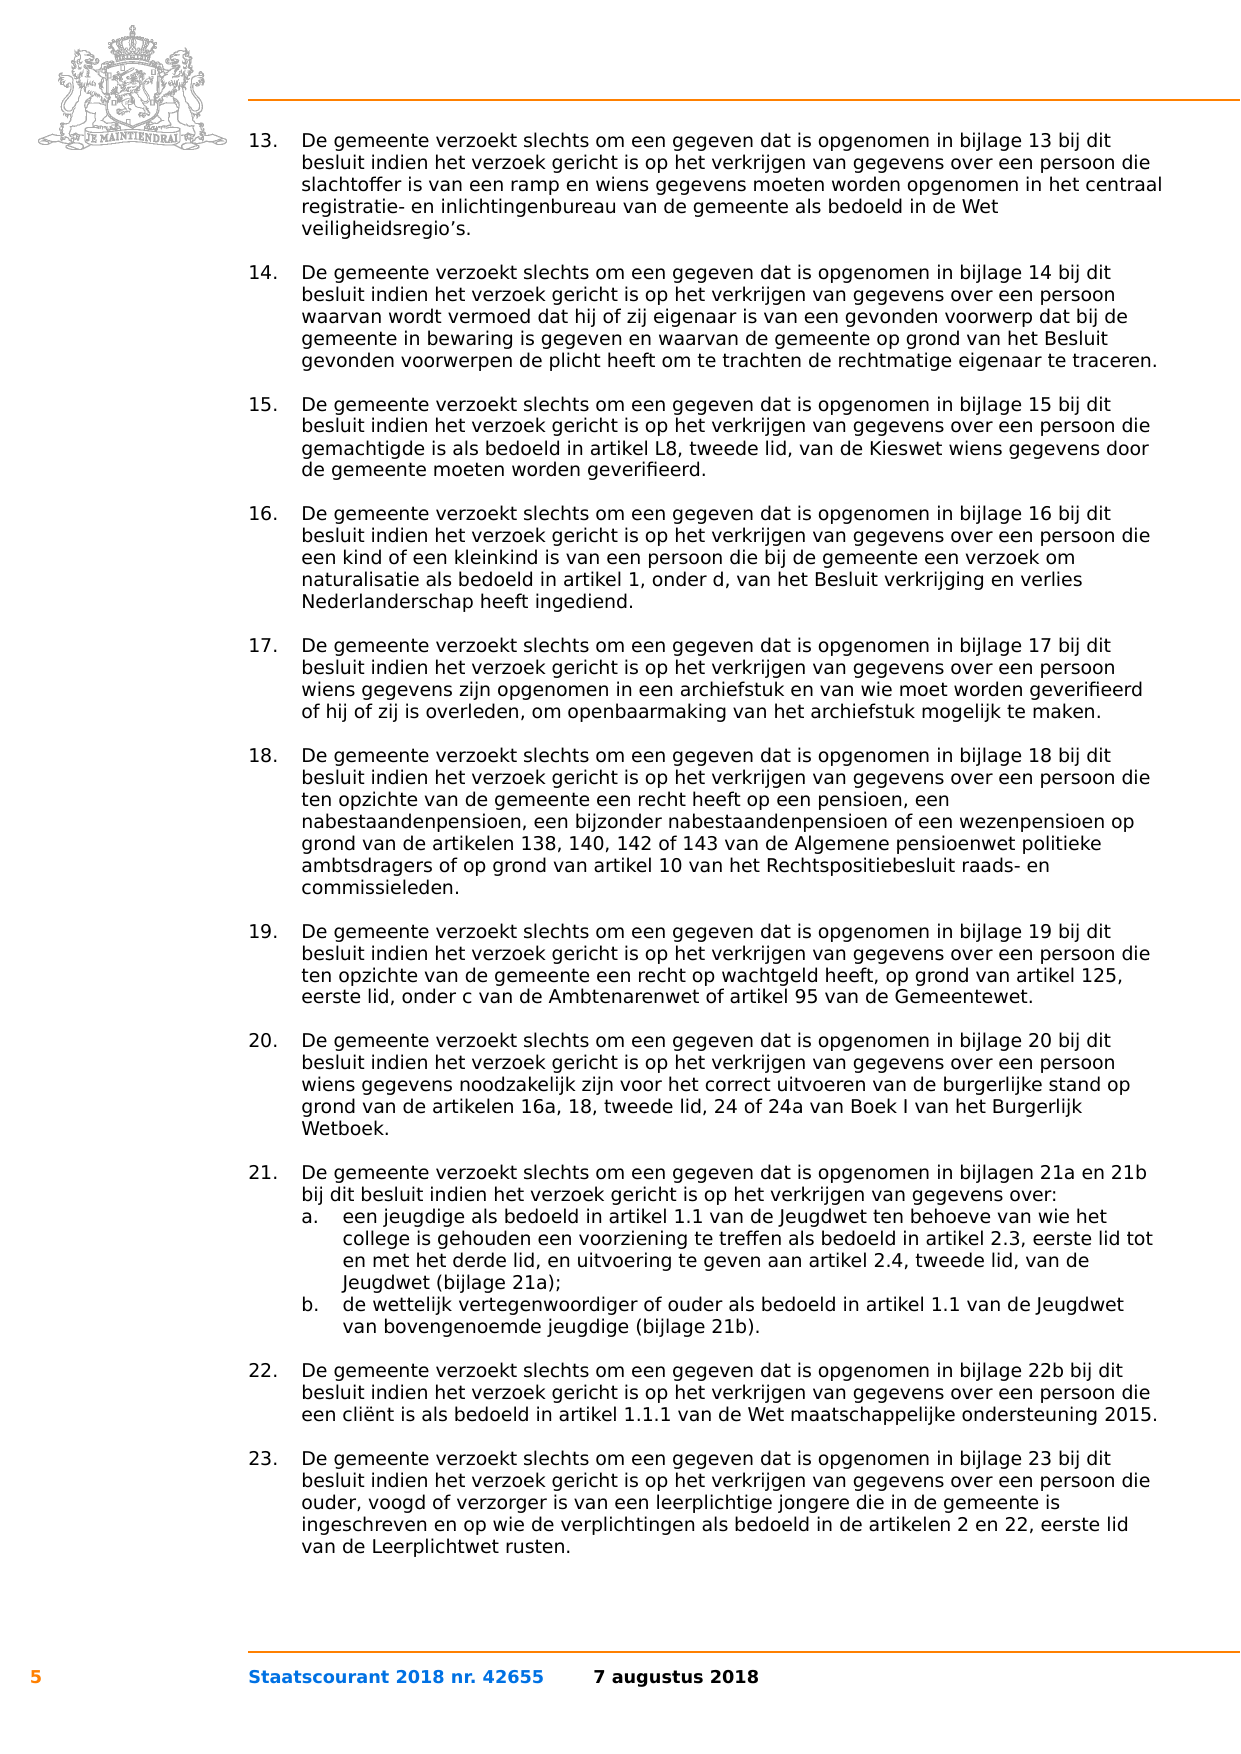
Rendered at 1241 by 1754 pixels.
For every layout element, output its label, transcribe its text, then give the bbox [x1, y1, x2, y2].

text 21. De gemeente verzoekt slechts om een gegeven dat is opgenomen in bijlagen 21a en 21b bij dit besluit indien het verzoek gericht is op het verkrijgen van gegevens over: [248, 1162, 1163, 1206]
text 15. De gemeente verzoekt slechts om een gegeven dat is opgenomen in bijlage 15 bij dit besluit indien het verzoek gericht is op het verkrijgen van gegevens over een persoon die gemachtigde is als bedoeld in artikel L8, tweede lid, van de Kieswet wiens gegevens door de gemeente moeten worden geverifieerd. [248, 393, 1163, 481]
text 23. De gemeente verzoekt slechts om een gegeven dat is opgenomen in bijlage 23 bij dit besluit indien het verzoek gericht is op het verkrijgen van gegevens over een persoon die ouder, voogd of verzorger is van een leerplichtige jongere die in de gemeente is ingeschreven en op wie de verplichtingen als bedoeld in de artikelen 2 en 22, eerste lid van de Leerplichtwet rusten. [248, 1448, 1163, 1557]
text 16. De gemeente verzoekt slechts om een gegeven dat is opgenomen in bijlage 16 bij dit besluit indien het verzoek gericht is op het verkrijgen van gegevens over een persoon die een kind of een kleinkind is van een persoon die bij de gemeente een verzoek om naturalisatie als bedoeld in artikel 1, onder d, van het Besluit verkrijging en verlies Nederlanderschap heeft ingediend. [248, 503, 1163, 613]
text 18. De gemeente verzoekt slechts om een gegeven dat is opgenomen in bijlage 18 bij dit besluit indien het verzoek gericht is op het verkrijgen van gegevens over een persoon die ten opzichte van de gemeente een recht heeft op een pensioen, een nabestaandenpensioen, een bijzonder nabestaandenpensioen of een wezenpensioen op grond van de artikelen 138, 140, 142 of 143 van de Algemene pensioenwet politieke ambtsdragers of op grond van artikel 10 van het Rechtspositiebesluit raads- en commissieleden. [248, 745, 1163, 899]
text 19. De gemeente verzoekt slechts om een gegeven dat is opgenomen in bijlage 19 bij dit besluit indien het verzoek gericht is op het verkrijgen van gegevens over een persoon die ten opzichte van de gemeente een recht op wachtgeld heeft, op grond van artikel 125, eerste lid, onder c van de Ambtenarenwet of artikel 95 van de Gemeentewet. [248, 921, 1163, 1008]
text 22. De gemeente verzoekt slechts om een gegeven dat is opgenomen in bijlage 22b bij dit besluit indien het verzoek gericht is op het verkrijgen van gegevens over een persoon die een cliënt is als bedoeld in artikel 1.1.1 van de Wet maatschappelijke ondersteuning 2015. [248, 1360, 1163, 1426]
text 17. De gemeente verzoekt slechts om een gegeven dat is opgenomen in bijlage 17 bij dit besluit indien het verzoek gericht is op het verkrijgen van gegevens over een persoon wiens gegevens zijn opgenomen in een archiefstuk en van wie moet worden geverifieerd of hij of zij is overleden, om openbaarmaking van het archiefstuk mogelijk te maken. [248, 635, 1163, 723]
text b. de wettelijk vertegenwoordiger of ouder als bedoeld in artikel 1.1 van de Jeugdwet van bovengenoemde jeugdige (bijlage 21b). [301, 1294, 1163, 1338]
text 20. De gemeente verzoekt slechts om een gegeven dat is opgenomen in bijlage 20 bij dit besluit indien het verzoek gericht is op het verkrijgen van gegevens over een persoon wiens gegevens noodzakelijk zijn voor het correct uitvoeren van de burgerlijke stand op grond van de artikelen 16a, 18, tweede lid, 24 of 24a van Boek I van het Burgerlijk Wetboek. [248, 1030, 1163, 1140]
text 14. De gemeente verzoekt slechts om een gegeven dat is opgenomen in bijlage 14 bij dit besluit indien het verzoek gericht is op het verkrijgen van gegevens over een persoon waarvan wordt vermoed dat hij of zij eigenaar is van een gevonden voorwerp dat bij de gemeente in bewaring is gegeven en waarvan de gemeente op grond van het Besluit gevonden voorwerpen de plicht heeft om te trachten de rechtmatige eigenaar te traceren. [248, 262, 1163, 372]
picture [38, 25, 227, 150]
text a. een jeugdige als bedoeld in artikel 1.1 van de Jeugdwet ten behoeve van wie het college is gehouden een voorziening te treffen als bedoeld in artikel 2.3, eerste lid tot en met het derde lid, en uitvoering te geven aan artikel 2.4, tweede lid, van de Jeugdwet (bijlage 21a); [301, 1206, 1163, 1294]
text 13. De gemeente verzoekt slechts om een gegeven dat is opgenomen in bijlage 13 bij dit besluit indien het verzoek gericht is op het verkrijgen van gegevens over een persoon die slachtoffer is van een ramp en wiens gegevens moeten worden opgenomen in het centraal registratie- en inlichtingenbureau van de gemeente als bedoeld in de Wet veiligheidsregio’s. [248, 130, 1163, 240]
